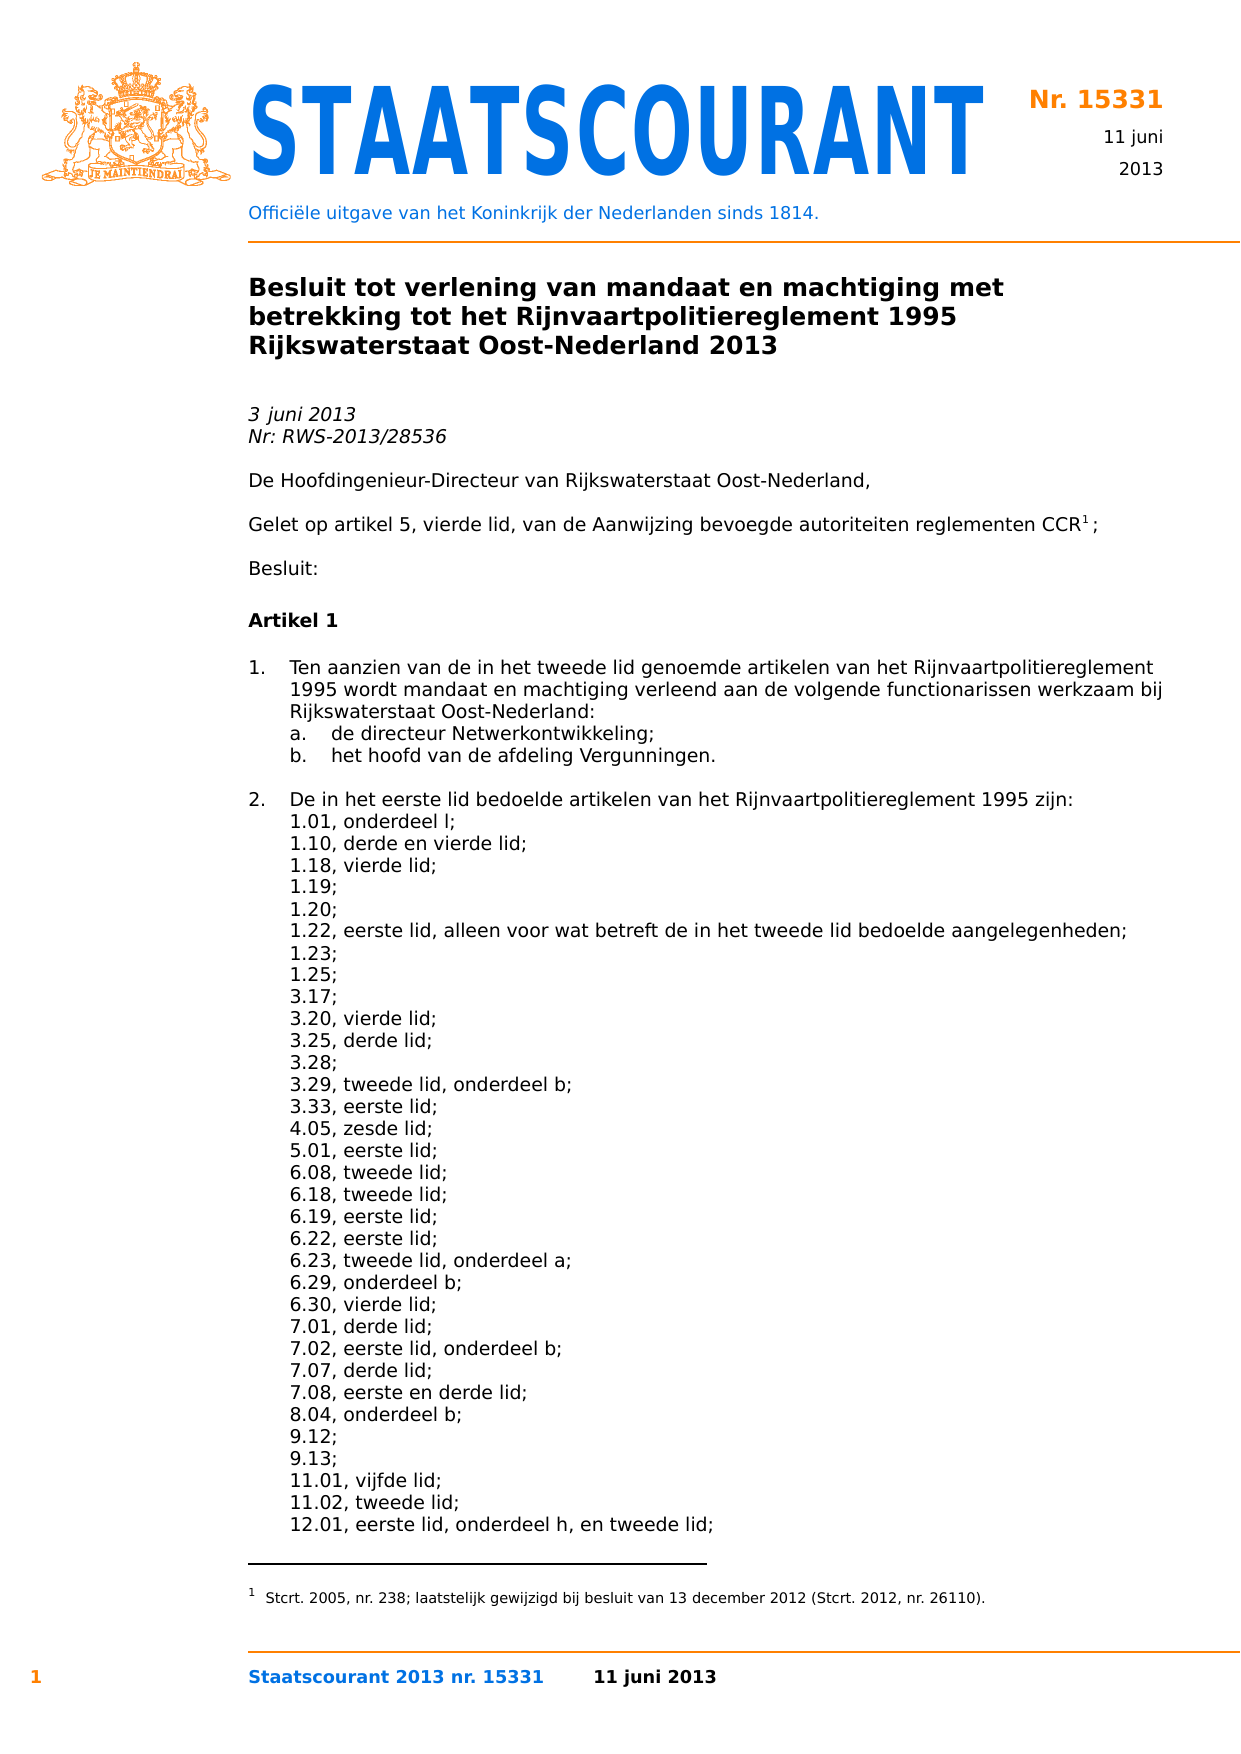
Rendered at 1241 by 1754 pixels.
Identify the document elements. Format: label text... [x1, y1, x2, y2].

text 3.17; [289, 986, 1163, 1008]
text Gelet op artikel 5, vierde lid, van de Aanwijzing bevoegde autoriteiten reglementen CCR; [248, 514, 1163, 536]
text 6.30, vierde lid; [289, 1294, 1163, 1316]
text 4.05, zesde lid; [289, 1118, 1163, 1140]
text 1.22, eerste lid, alleen voor wat betreft de in het tweede lid bedoelde aangelegenheden; [289, 920, 1163, 942]
text b. het hoofd van de afdeling Vergunningen. [289, 745, 1163, 767]
text 7.07, derde lid; [289, 1360, 1163, 1382]
text 1.01, onderdeel l; [289, 811, 1163, 832]
text 3.33, eerste lid; [289, 1096, 1163, 1118]
table_header STAATSCOURANT [248, 62, 998, 203]
text 1.18, vierde lid; [289, 854, 1163, 876]
text 3.29, tweede lid, onderdeel b; [289, 1074, 1163, 1096]
text 3.20, vierde lid; [289, 1008, 1163, 1030]
text 6.19, eerste lid; [289, 1206, 1163, 1228]
text 1.23; [289, 942, 1163, 964]
table_cell 2013 [998, 153, 1240, 203]
text 6.22, eerste lid; [289, 1228, 1163, 1250]
subtitle Artikel 1 [248, 610, 1163, 632]
text 1. Ten aanzien van de in het tweede lid genoemde artikelen van het Rijnvaartpolitiereglement 1995 wordt mandaat en machtiging verleend aan de volgende functionarissen werkzaam bij Rijkswaterstaat Oost-Nederland: [248, 657, 1163, 723]
text 11.02, tweede lid; [289, 1492, 1163, 1514]
text 1.25; [289, 964, 1163, 986]
text 6.18, tweede lid; [289, 1184, 1163, 1206]
text 3.25, derde lid; [289, 1030, 1163, 1052]
text 3 juni 2013 [248, 404, 1163, 426]
text 7.08, eerste en derde lid; [289, 1382, 1163, 1404]
text 7.01, derde lid; [289, 1316, 1163, 1338]
text De Hoofdingenieur-Directeur van Rijkswaterstaat Oost-Nederland, [248, 470, 1163, 492]
table_cell Officiële uitgave van het Koninkrijk der Nederlanden sinds 1814. [248, 203, 1240, 241]
text Besluit: [248, 558, 1163, 580]
text 1.10, derde en vierde lid; [289, 832, 1163, 854]
subtitle Besluit tot verlening van mandaat en machtiging met betrekking tot het Rijnvaartpolitiereglement 1995 Rijkswaterstaat Oost-Nederland 2013 [248, 273, 1163, 361]
text 6.08, tweede lid; [289, 1162, 1163, 1184]
text 9.13; [289, 1448, 1163, 1470]
table_header Nr. 15331 [998, 62, 1240, 121]
text 6.29, onderdeel b; [289, 1272, 1163, 1294]
text 8.04, onderdeel b; [289, 1404, 1163, 1426]
text 3.28; [289, 1052, 1163, 1074]
text 7.02, eerste lid, onderdeel b; [289, 1338, 1163, 1360]
table_cell 11 juni [998, 121, 1240, 153]
text Stcrt. 2005, nr. 238; laatstelijk gewijzigd bij besluit van 13 december 2012 (Stcrt. 2012, nr. 26110). [248, 1586, 1163, 1608]
text 1.20; [289, 898, 1163, 920]
text 6.23, tweede lid, onderdeel a; [289, 1250, 1163, 1272]
text 12.01, eerste lid, onderdeel h, en tweede lid; [289, 1514, 1163, 1536]
picture [41, 62, 231, 186]
text 11.01, vijfde lid; [289, 1470, 1163, 1492]
text 1.19; [289, 876, 1163, 898]
text 2. De in het eerste lid bedoelde artikelen van het Rijnvaartpolitiereglement 1995 zijn: [248, 788, 1163, 811]
text a. de directeur Netwerkontwikkeling; [289, 723, 1163, 745]
text 9.12; [289, 1426, 1163, 1448]
text Nr: RWS-2013/28536 [248, 426, 1163, 448]
table_header [25, 62, 248, 241]
text 5.01, eerste lid; [289, 1140, 1163, 1162]
